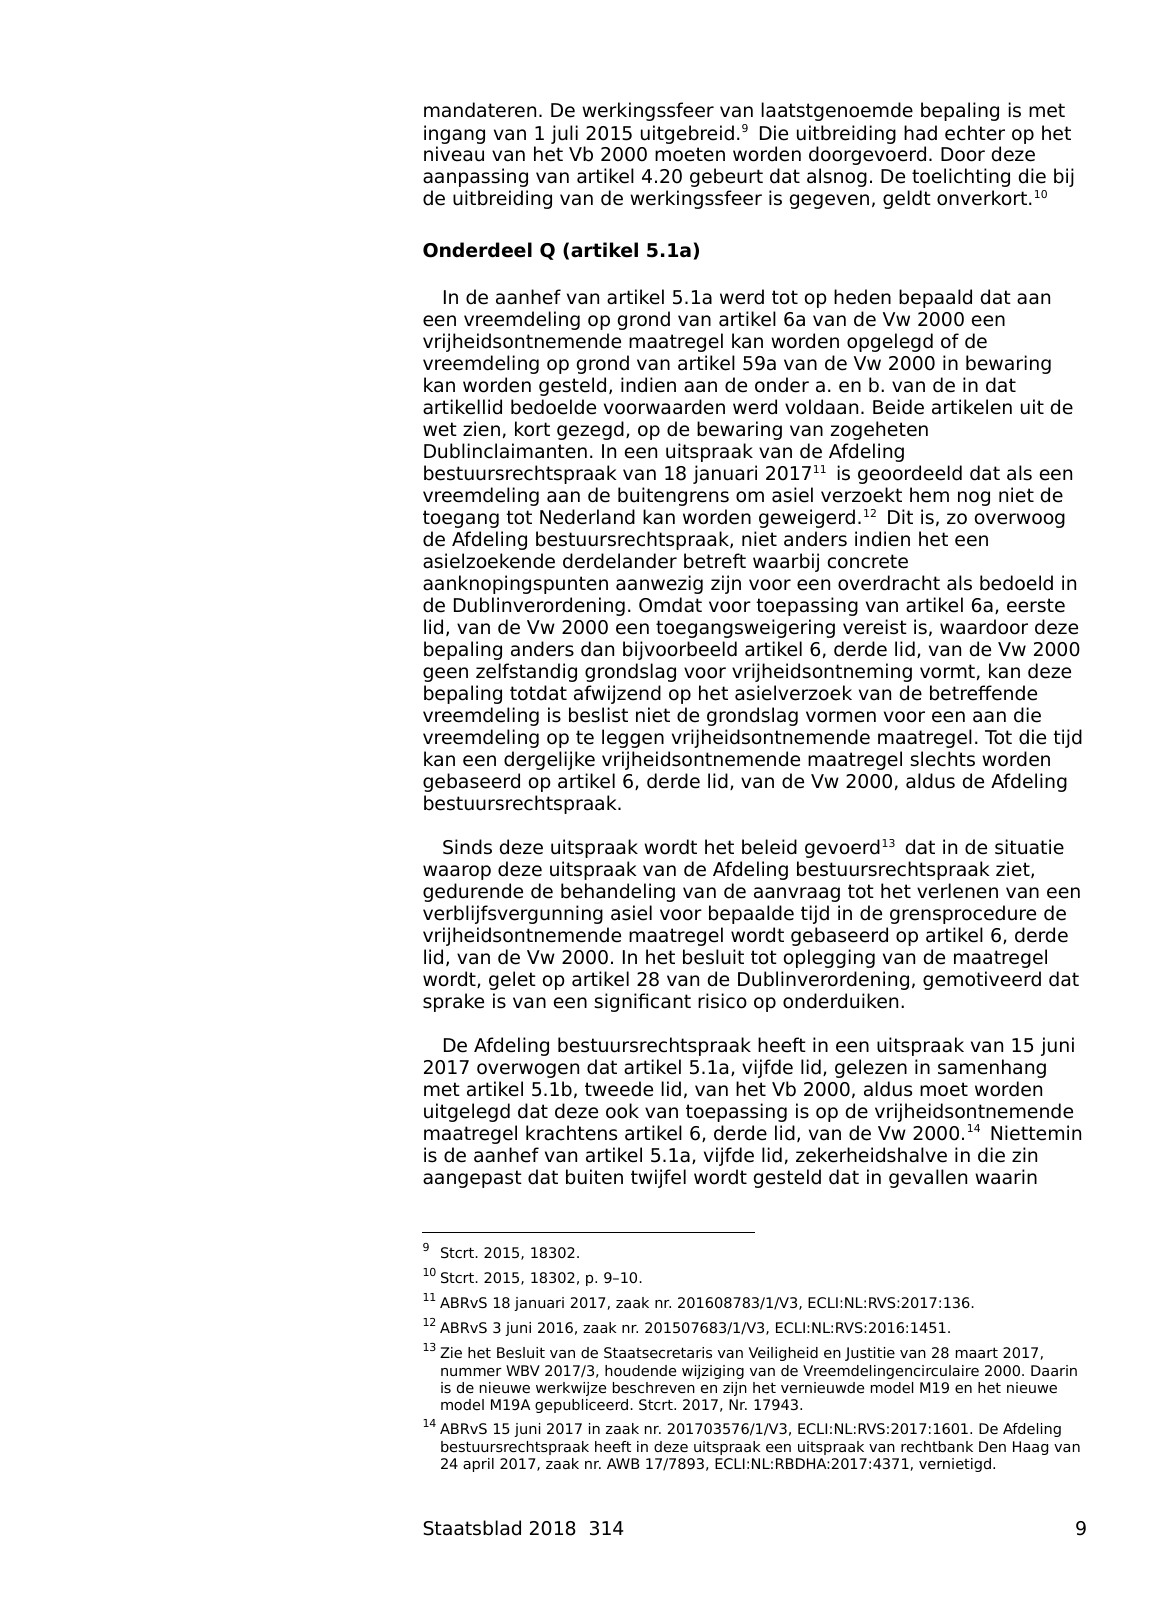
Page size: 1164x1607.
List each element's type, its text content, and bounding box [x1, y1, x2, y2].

text Sinds deze uitspraak wordt het beleid gevoerd dat in de situatie waarop deze uitspraak van de Afdeling bestuursrechtspraak ziet, gedurende de behandeling van de aanvraag tot het verlenen van een verblijfsvergunning asiel voor bepaalde tijd in de grensprocedure de vrijheidsontnemende maatregel wordt gebaseerd op artikel 6, derde lid, van de Vw 2000. In het besluit tot oplegging van de maatregel wordt, gelet op artikel 28 van de Dublinverordening, gemotiveerd dat sprake is van een significant risico op onderduiken. [422, 837, 1087, 1013]
text ABRvS 18 januari 2017, zaak nr. 201608783/1/V3, ECLI:NL:RVS:2017:136. [422, 1291, 1087, 1313]
text De Afdeling bestuursrechtspraak heeft in een uitspraak van 15 juni 2017 overwogen dat artikel 5.1a, vijfde lid, gelezen in samenhang met artikel 5.1b, tweede lid, van het Vb 2000, aldus moet worden uitgelegd dat deze ook van toepassing is op de vrijheidsontnemende maatregel krachtens artikel 6, derde lid, van de Vw 2000. Niettemin is de aanhef van artikel 5.1a, vijfde lid, zekerheidshalve in die zin aangepast dat buiten twijfel wordt gesteld dat in gevallen waarin [422, 1035, 1087, 1189]
text Stcrt. 2015, 18302, p. 9–10. [422, 1266, 1087, 1288]
text ABRvS 15 juni 2017 in zaak nr. 201703576/1/V3, ECLI:NL:RVS:2017:1601. De Afdeling bestuursrechtspraak heeft in deze uitspraak een uitspraak van rechtbank Den Haag van 24 april 2017, zaak nr. AWB 17/7893, ECLI:NL:RBDHA:2017:4371, vernietigd. [422, 1417, 1087, 1473]
subtitle Onderdeel Q (artikel 5.1a) [422, 240, 1087, 262]
text Stcrt. 2015, 18302. [422, 1241, 1087, 1263]
text Zie het Besluit van de Staatsecretaris van Veiligheid en Justitie van 28 maart 2017, nummer WBV 2017/3, houdende wijziging van de Vreemdelingencirculaire 2000. Daarin is de nieuwe werkwijze beschreven en zijn het vernieuwde model M19 en het nieuwe model M19A gepubliceerd. Stcrt. 2017, Nr. 17943. [422, 1341, 1087, 1414]
text mandateren. De werkingssfeer van laatstgenoemde bepaling is met ingang van 1 juli 2015 uitgebreid. Die uitbreiding had echter op het niveau van het Vb 2000 moeten worden doorgevoerd. Door deze aanpassing van artikel 4.20 gebeurt dat alsnog. De toelichting die bij de uitbreiding van de werkingssfeer is gegeven, geldt onverkort. [422, 100, 1087, 210]
text ABRvS 3 juni 2016, zaak nr. 201507683/1/V3, ECLI:NL:RVS:2016:1451. [422, 1316, 1087, 1338]
text In de aanhef van artikel 5.1a werd tot op heden bepaald dat aan een vreemdeling op grond van artikel 6a van de Vw 2000 een vrijheidsontnemende maatregel kan worden opgelegd of de vreemdeling op grond van artikel 59a van de Vw 2000 in bewaring kan worden gesteld, indien aan de onder a. en b. van de in dat artikellid bedoelde voorwaarden werd voldaan. Beide artikelen uit de wet zien, kort gezegd, op de bewaring van zogeheten Dublinclaimanten. In een uitspraak van de Afdeling bestuursrechtspraak van 18 januari 2017 is geoordeeld dat als een vreemdeling aan de buitengrens om asiel verzoekt hem nog niet de toegang tot Nederland kan worden geweigerd. Dit is, zo overwoog de Afdeling bestuursrechtspraak, niet anders indien het een asielzoekende derdelander betreft waarbij concrete aanknopingspunten aanwezig zijn voor een overdracht als bedoeld in de Dublinverordening. Omdat voor toepassing van artikel 6a, eerste lid, van de Vw 2000 een toegangsweigering vereist is, waardoor deze bepaling anders dan bijvoorbeeld artikel 6, derde lid, van de Vw 2000 geen zelfstandig grondslag voor vrijheidsontneming vormt, kan deze bepaling totdat afwijzend op het asielverzoek van de betreffende vreemdeling is beslist niet de grondslag vormen voor een aan die vreemdeling op te leggen vrijheidsontnemende maatregel. Tot die tijd kan een dergelijke vrijheidsontnemende maatregel slechts worden gebaseerd op artikel 6, derde lid, van de Vw 2000, aldus de Afdeling bestuursrechtspraak. [422, 287, 1087, 815]
